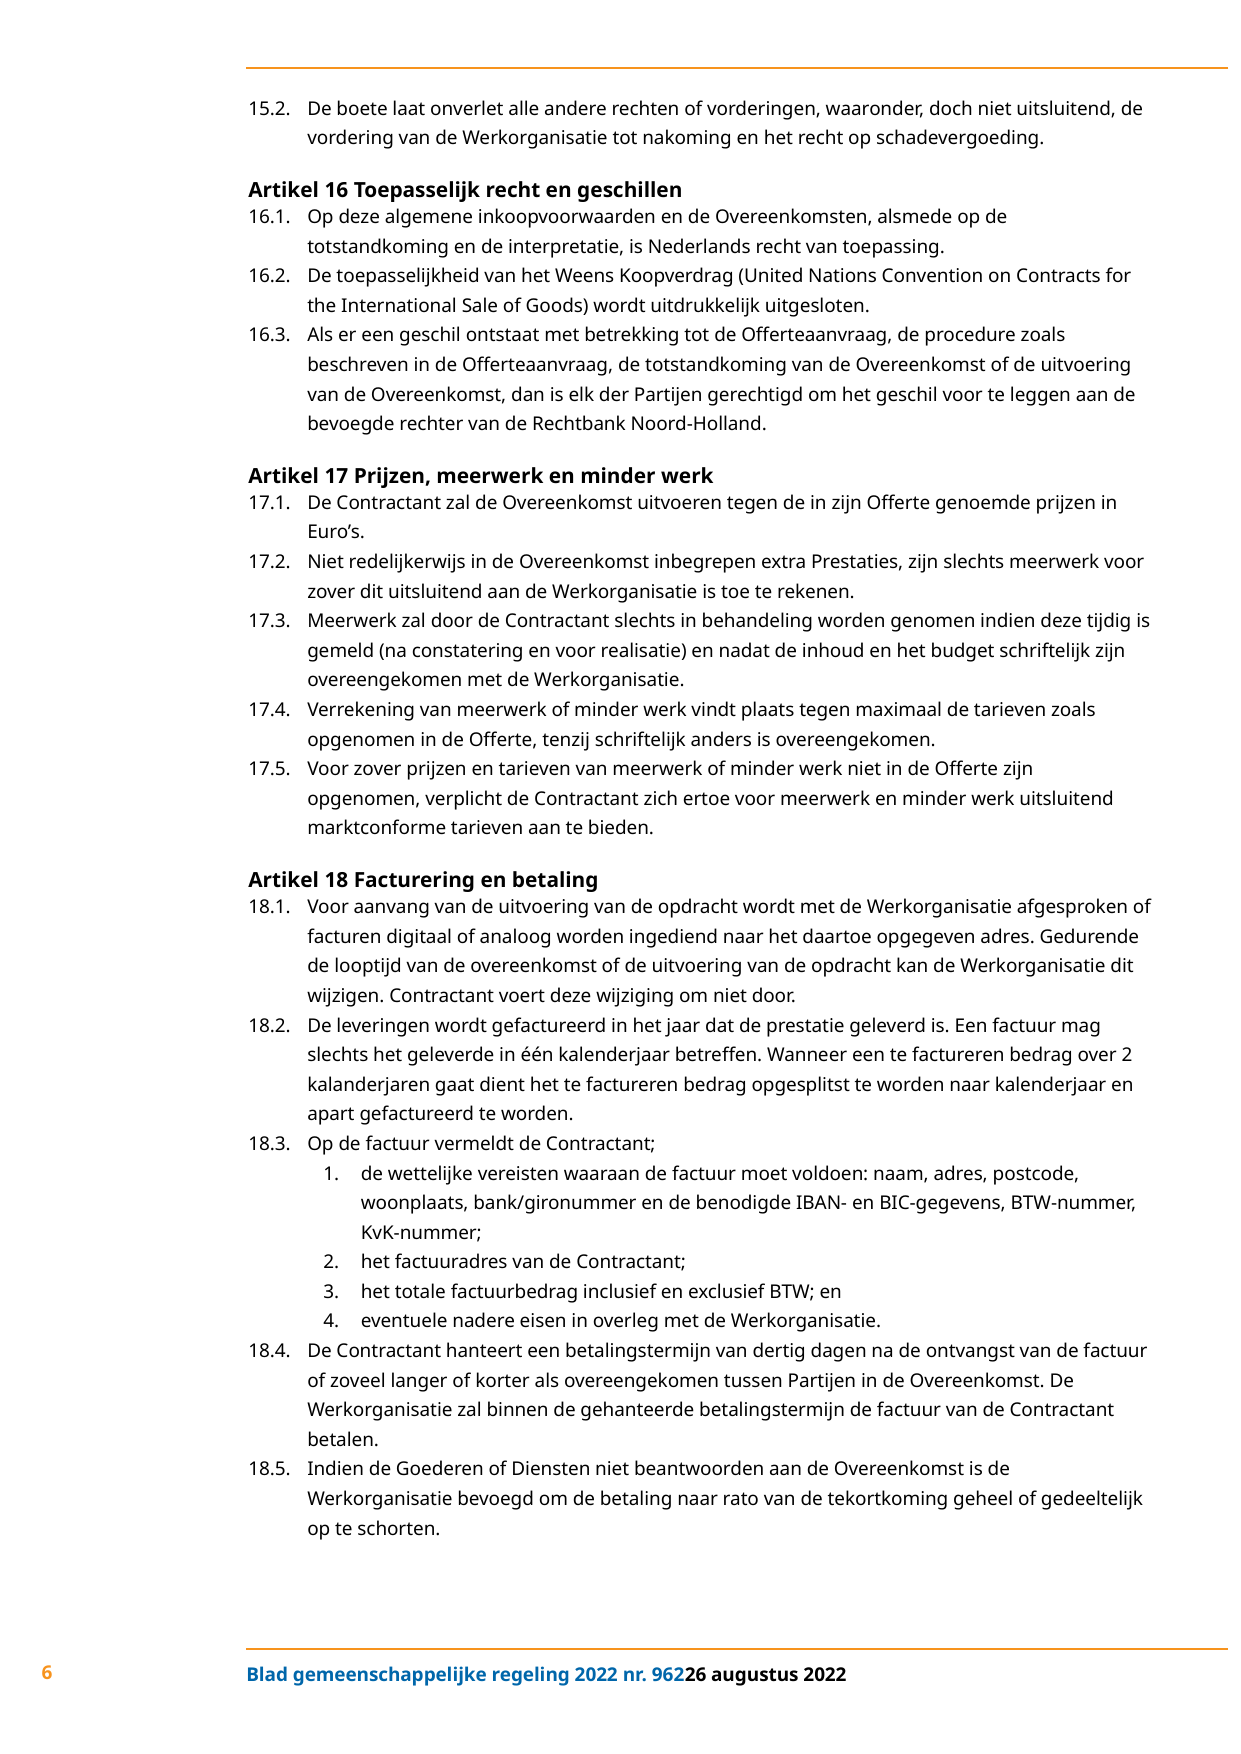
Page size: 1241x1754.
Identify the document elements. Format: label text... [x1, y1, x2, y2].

list de wettelijke vereisten waaraan de factuur moet voldoen: naam, adres, postcode, woonplaats, bank/gironummer en de benodigde IBAN- en BIC-gegevens, BTW-nummer, KvK-nummer; [323, 1160, 1152, 1244]
list Als er een geschil ontstaat met betrekking tot de Offerteaanvraag, de procedure zoals beschreven in de Offerteaanvraag, de totstandkoming van de Overeenkomst of de uitvoering van de Overeenkomst, dan is elk der Partijen gerechtigd om het geschil voor te leggen aan de bevoegde rechter van de Rechtbank Noord-Holland. [248, 322, 1152, 436]
list Meerwerk zal door de Contractant slechts in behandeling worden genomen indien deze tijdig is gemeld (na constatering en voor realisatie) en nadat de inhoud en het budget schriftelijk zijn overeengekomen met de Werkorganisatie. [248, 607, 1152, 692]
list De boete laat onverlet alle andere rechten of vorderingen, waaronder, doch niet uitsluitend, de vordering van de Werkorganisatie tot nakoming en het recht op schadevergoeding. [248, 95, 1152, 150]
list Voor aanvang van de uitvoering van de opdracht wordt met de Werkorganisatie afgesproken of facturen digitaal of analoog worden ingediend naar het daartoe opgegeven adres. Gedurende de looptijd van de overeenkomst of de uitvoering van de opdracht kan de Werkorganisatie dit wijzigen. Contractant voert deze wijziging om niet door. [248, 893, 1152, 1008]
list Indien de Goederen of Diensten niet beantwoorden aan de Overeenkomst is de Werkorganisatie bevoegd om de betaling naar rato van de tekortkoming geheel of gedeeltelijk op te schorten. [248, 1456, 1152, 1540]
list De leveringen wordt gefactureerd in het jaar dat de prestatie geleverd is. Een factuur mag slechts het geleverde in één kalenderjaar betreffen. Wanneer een te factureren bedrag over 2 kalanderjaren gaat dient het te factureren bedrag opgesplitst te worden naar kalenderjaar en apart gefactureerd te worden. [248, 1012, 1152, 1126]
text Artikel 17 Prijzen, meerwerk en minder werk [248, 461, 1152, 489]
list Op deze algemene inkoopvoorwaarden en de Overeenkomsten, alsmede op de totstandkoming en de interpretatie, is Nederlands recht van toepassing. [248, 203, 1152, 258]
text Artikel 18 Facturering en betaling [248, 865, 1152, 893]
list Verrekening van meerwerk of minder werk vindt plaats tegen maximaal de tarieven zoals opgenomen in de Offerte, tenzij schriftelijk anders is overeengekomen. [248, 696, 1152, 752]
list het totale factuurbedrag inclusief en exclusief BTW; en [323, 1278, 1152, 1304]
list Op de factuur vermeldt de Contractant; [248, 1130, 1152, 1156]
picture [41, 47, 231, 172]
list De Contractant hanteert een betalingstermijn van dertig dagen na de ontvangst van de factuur of zoveel langer of korter als overeengekomen tussen Partijen in de Overeenkomst. De Werkorganisatie zal binnen de gehanteerde betalingstermijn de factuur van de Contractant betalen. [248, 1337, 1152, 1452]
list Niet redelijkerwijs in de Overeenkomst inbegrepen extra Prestaties, zijn slechts meerwerk voor zover dit uitsluitend aan de Werkorganisatie is toe te rekenen. [248, 548, 1152, 604]
list Voor zover prijzen en tarieven van meerwerk of minder werk niet in de Offerte zijn opgenomen, verplicht de Contractant zich ertoe voor meerwerk en minder werk uitsluitend marktconforme tarieven aan te bieden. [248, 755, 1152, 840]
list het factuuradres van de Contractant; [323, 1248, 1152, 1274]
list De Contractant zal de Overeenkomst uitvoeren tegen de in zijn Offerte genoemde prijzen in Euro’s. [248, 489, 1152, 544]
list De toepasselijkheid van het Weens Koopverdrag (United Nations Convention on Contracts for the International Sale of Goods) wordt uitdrukkelijk uitgesloten. [248, 262, 1152, 318]
list eventuele nadere eisen in overleg met de Werkorganisatie. [323, 1308, 1152, 1333]
text Artikel 16 Toepasselijk recht en geschillen [248, 175, 1152, 203]
